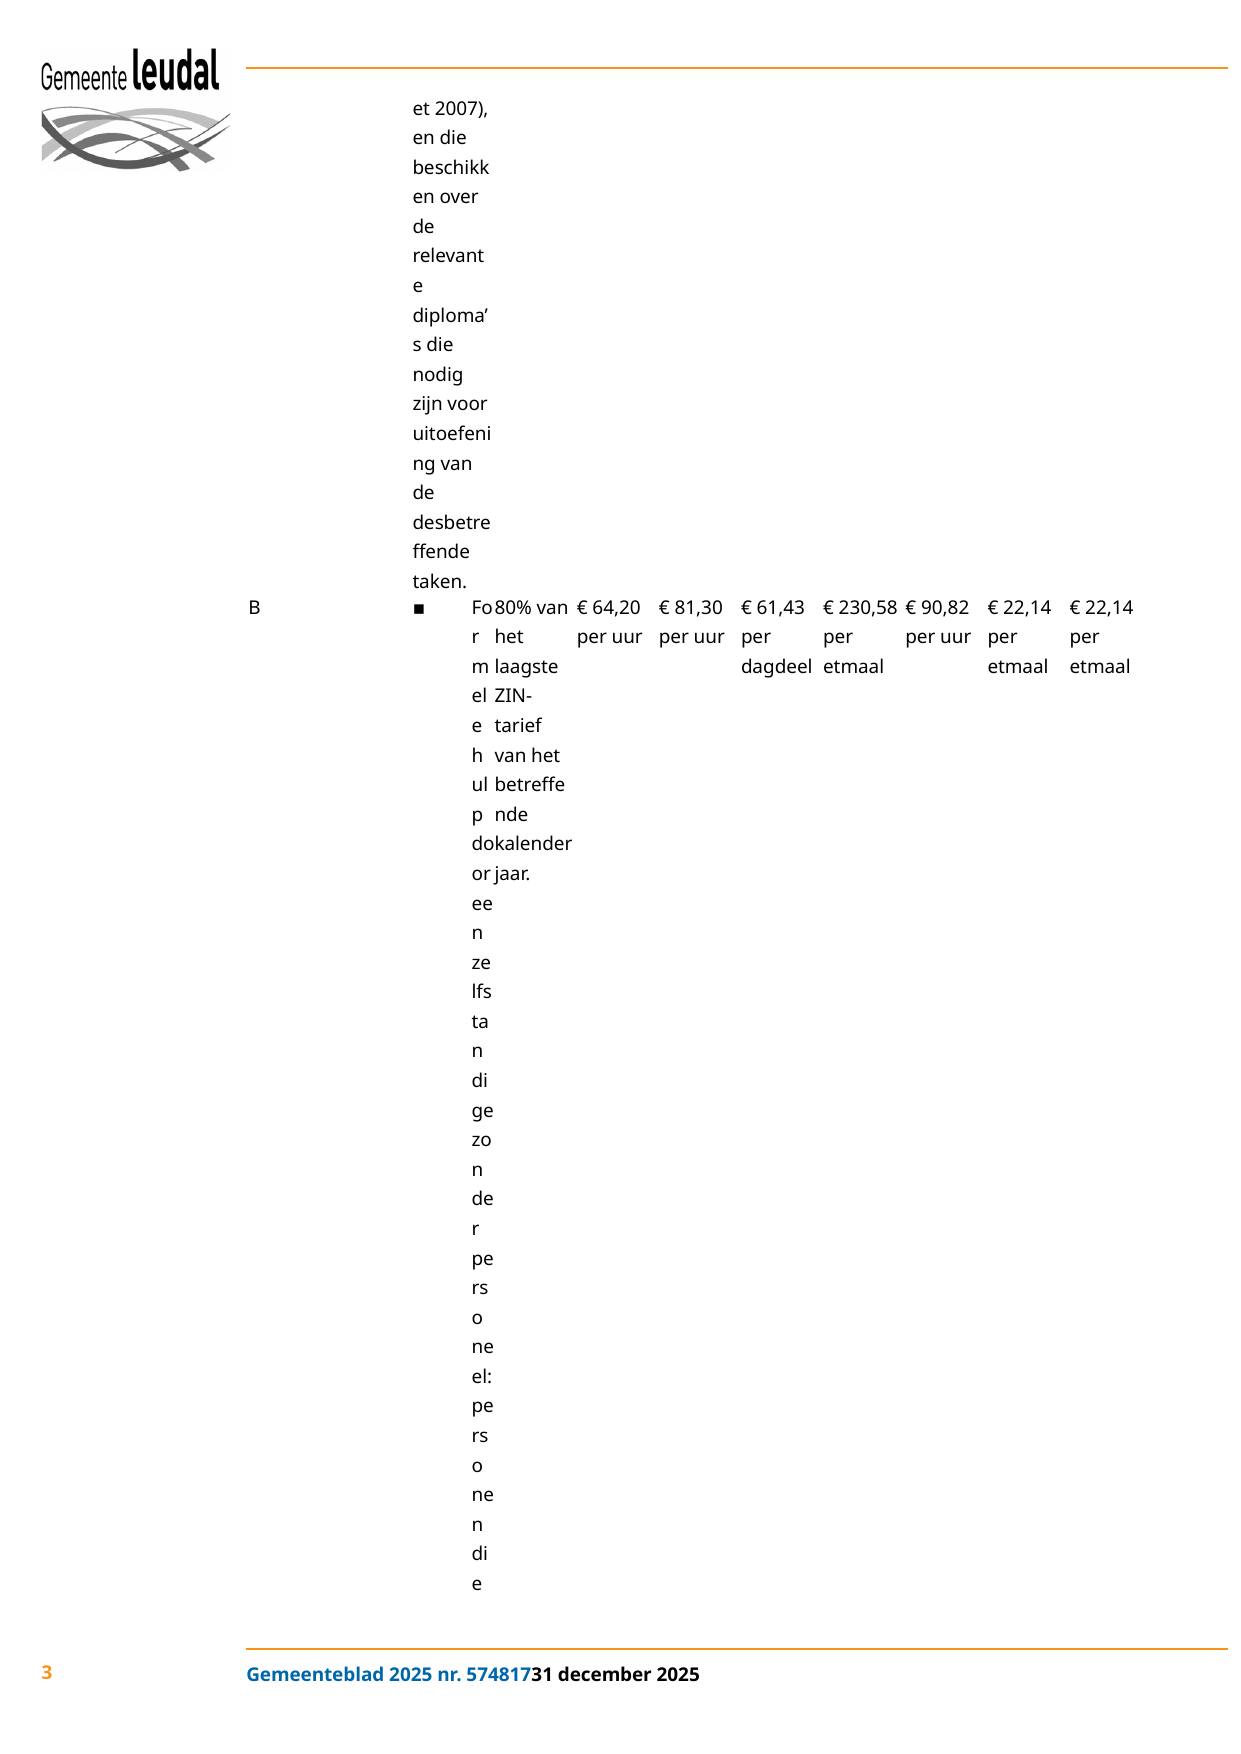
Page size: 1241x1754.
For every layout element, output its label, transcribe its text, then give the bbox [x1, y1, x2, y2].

table_cell [741, 95, 823, 594]
table_cell [1069, 95, 1152, 594]
table_cell B [248, 594, 412, 1596]
table_cell [987, 95, 1069, 594]
table_cell [494, 95, 577, 594]
table_cell [659, 95, 741, 594]
table_cell [823, 95, 905, 594]
table_cell € 61,43 per dagdeel [741, 594, 823, 1596]
table_cell Formele hulp door een zelfstandige zonder personeel: personen die [412, 594, 494, 1596]
table_cell 80% van het laagste ZIN-tarief van het betreffende kalenderjaar. [494, 594, 577, 1596]
table_cell [248, 95, 412, 594]
table_cell € 81,30 per uur [659, 594, 741, 1596]
table_cell € 64,20 per uur [577, 594, 659, 1596]
table_cell et 2007), en die beschikken over de relevante diploma’s die nodig zijn voor uitoefening van de desbetreffende taken. [412, 95, 494, 594]
table_cell € 230,58 per etmaal [823, 594, 905, 1596]
table_cell [905, 95, 987, 594]
table_cell [577, 95, 659, 594]
table_cell € 90,82 per uur [905, 594, 987, 1596]
picture [41, 47, 231, 172]
table_cell € 22,14 per etmaal [1069, 594, 1152, 1596]
table_cell € 22,14 per etmaal [987, 594, 1069, 1596]
